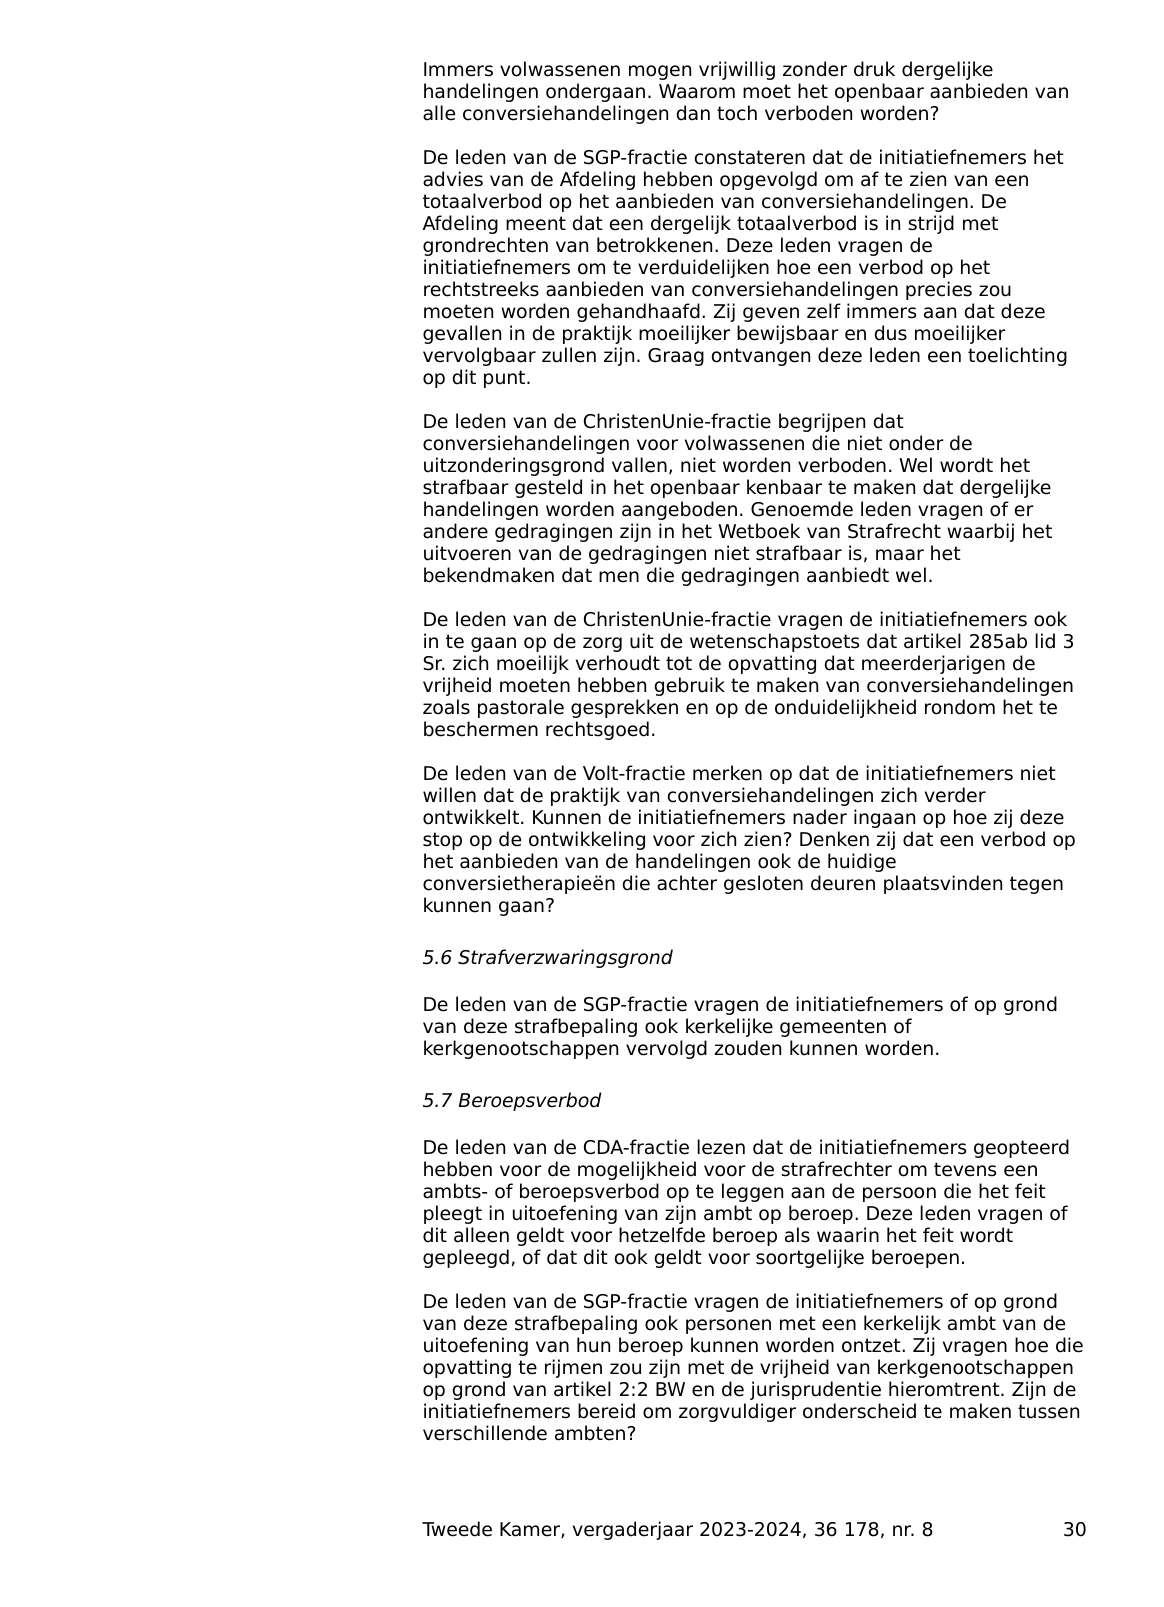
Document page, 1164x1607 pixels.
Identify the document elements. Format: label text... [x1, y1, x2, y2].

text De leden van de Volt-fractie merken op dat de initiatiefnemers niet willen dat de praktijk van conversiehandelingen zich verder ontwikkelt. Kunnen de initiatiefnemers nader ingaan op hoe zij deze stop op de ontwikkeling voor zich zien? Denken zij dat een verbod op het aanbieden van de handelingen ook de huidige conversietherapieën die achter gesloten deuren plaatsvinden tegen kunnen gaan? [422, 763, 1087, 917]
text De leden van de ChristenUnie-fractie vragen de initiatiefnemers ook in te gaan op de zorg uit de wetenschapstoets dat artikel 285ab lid 3 Sr. zich moeilijk verhoudt tot de opvatting dat meerderjarigen de vrijheid moeten hebben gebruik te maken van conversiehandelingen zoals pastorale gesprekken en op de onduidelijkheid rondom het te beschermen rechtsgoed. [422, 609, 1087, 741]
subtitle 5.7 Beroepsverbod [422, 1090, 1087, 1112]
subtitle 5.6 Strafverzwaringsgrond [422, 947, 1087, 969]
text De leden van de SGP-fractie vragen de initiatiefnemers of op grond van deze strafbepaling ook kerkelijke gemeenten of kerkgenootschappen vervolgd zouden kunnen worden. [422, 994, 1087, 1060]
text De leden van de SGP-fractie constateren dat de initiatiefnemers het advies van de Afdeling hebben opgevolgd om af te zien van een totaalverbod op het aanbieden van conversiehandelingen. De Afdeling meent dat een dergelijk totaalverbod is in strijd met grondrechten van betrokkenen. Deze leden vragen de initiatiefnemers om te verduidelijken hoe een verbod op het rechtstreeks aanbieden van conversiehandelingen precies zou moeten worden gehandhaafd. Zij geven zelf immers aan dat deze gevallen in de praktijk moeilijker bewijsbaar en dus moeilijker vervolgbaar zullen zijn. Graag ontvangen deze leden een toelichting op dit punt. [422, 147, 1087, 389]
text De leden van de ChristenUnie-fractie begrijpen dat conversiehandelingen voor volwassenen die niet onder de uitzonderingsgrond vallen, niet worden verboden. Wel wordt het strafbaar gesteld in het openbaar kenbaar te maken dat dergelijke handelingen worden aangeboden. Genoemde leden vragen of er andere gedragingen zijn in het Wetboek van Strafrecht waarbij het uitvoeren van de gedragingen niet strafbaar is, maar het bekendmaken dat men die gedragingen aanbiedt wel. [422, 411, 1087, 587]
text Immers volwassenen mogen vrijwillig zonder druk dergelijke handelingen ondergaan. Waarom moet het openbaar aanbieden van alle conversiehandelingen dan toch verboden worden? [422, 59, 1087, 125]
text De leden van de CDA-fractie lezen dat de initiatiefnemers geopteerd hebben voor de mogelijkheid voor de strafrechter om tevens een ambts- of beroepsverbod op te leggen aan de persoon die het feit pleegt in uitoefening van zijn ambt op beroep. Deze leden vragen of dit alleen geldt voor hetzelfde beroep als waarin het feit wordt gepleegd, of dat dit ook geldt voor soortgelijke beroepen. [422, 1137, 1087, 1269]
text De leden van de SGP-fractie vragen de initiatiefnemers of op grond van deze strafbepaling ook personen met een kerkelijk ambt van de uitoefening van hun beroep kunnen worden ontzet. Zij vragen hoe die opvatting te rijmen zou zijn met de vrijheid van kerkgenootschappen op grond van artikel 2:2 BW en de jurisprudentie hieromtrent. Zijn de initiatiefnemers bereid om zorgvuldiger onderscheid te maken tussen verschillende ambten? [422, 1291, 1087, 1445]
